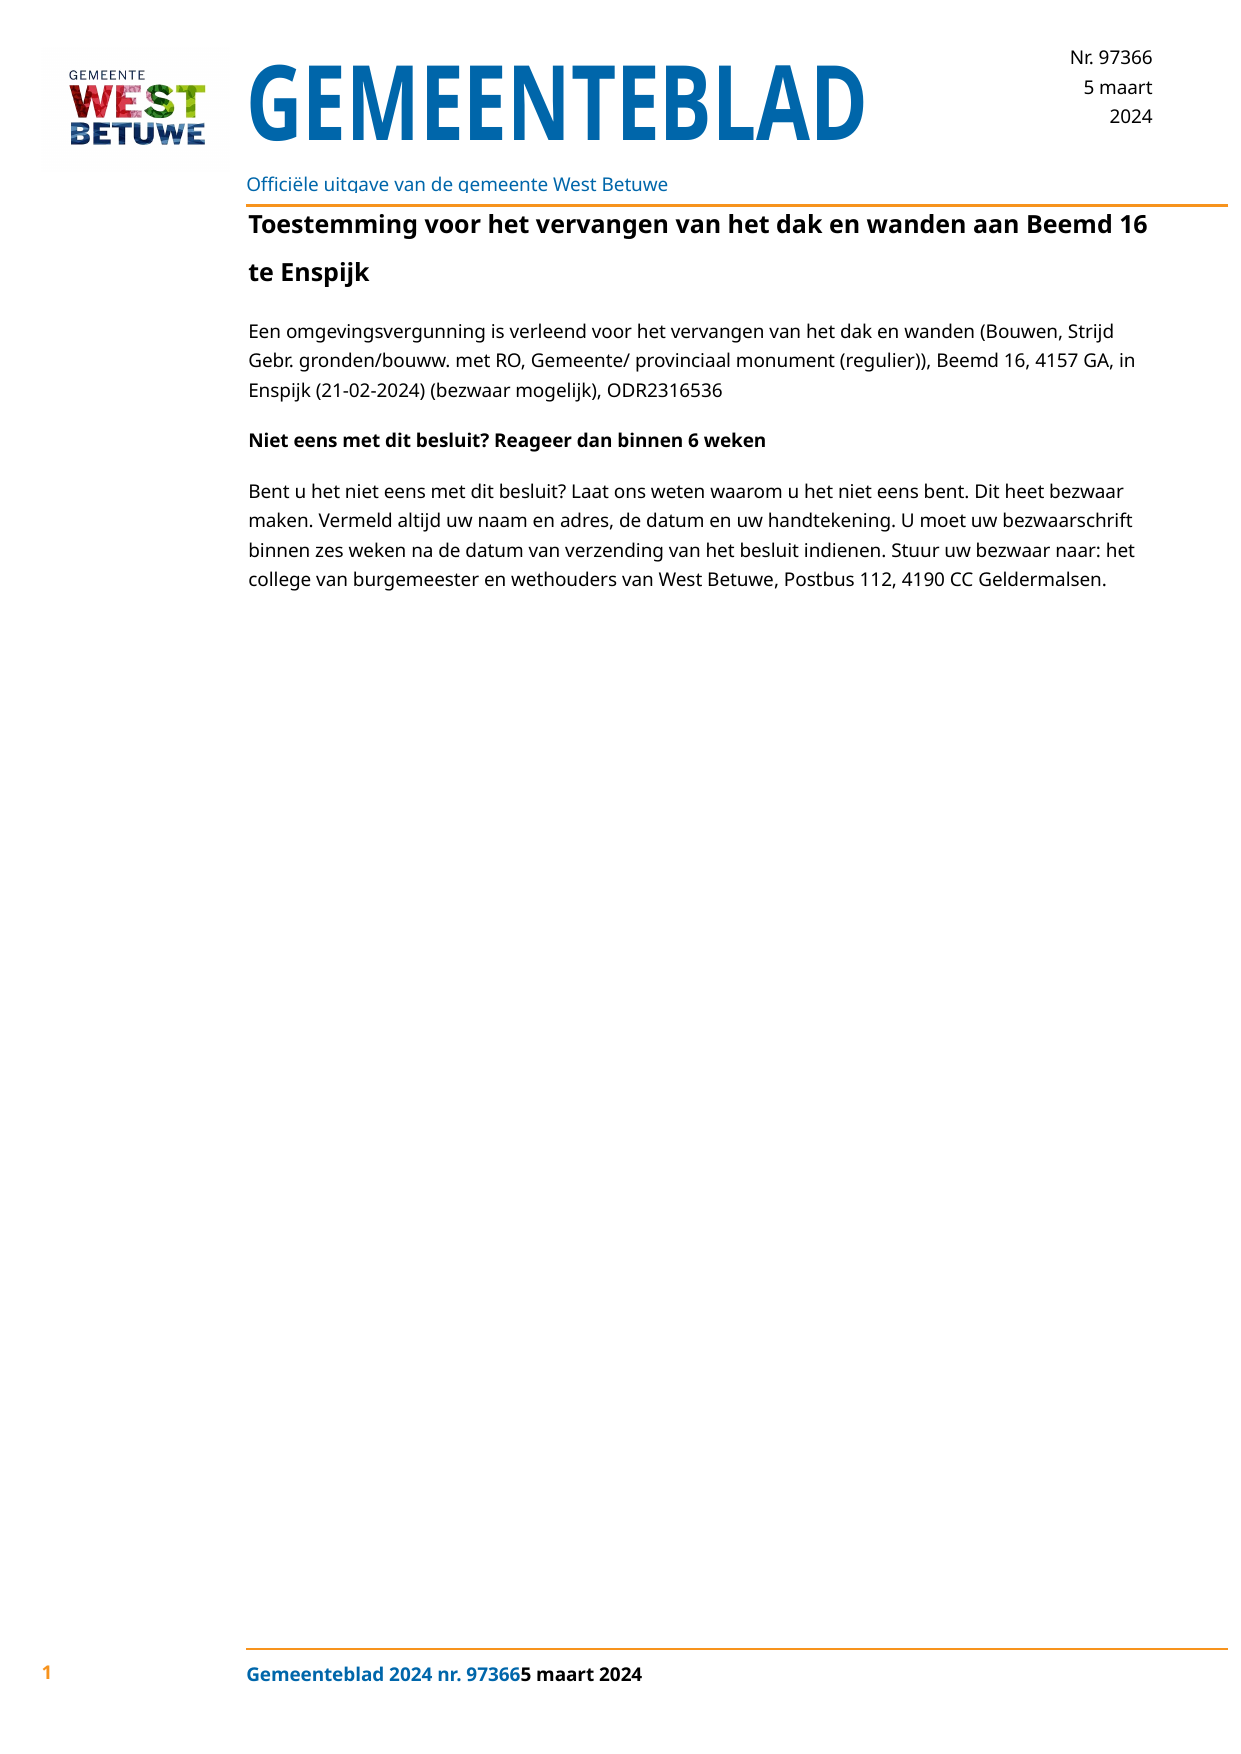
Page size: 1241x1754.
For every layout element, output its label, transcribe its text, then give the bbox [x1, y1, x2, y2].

text Toestemming voor het vervangen van het dak en wanden aan Beemd 16 te Enspijk [248, 207, 1152, 288]
text Niet eens met dit besluit? Reageer dan binnen 6 weken [248, 427, 1152, 453]
text Bent u het niet eens met dit besluit? Laat ons weten waarom u het niet eens bent. Dit heet bezwaar maken. Vermeld altijd uw naam en adres, de datum en uw handtekening. U moet uw bezwaarschrift binnen zes weken na de datum van verzending van het besluit indienen. Stuur uw bezwaar naar: het college van burgemeester en wethouders van West Betuwe, Postbus 112, 4190 CC Geldermalsen. [248, 478, 1152, 592]
picture [41, 47, 231, 172]
text Een omgevingsvergunning is verleend voor het vervangen van het dak en wanden (Bouwen, Strijd Gebr. gronden/bouww. met RO, Gemeente/ provinciaal monument (regulier)), Beemd 16, 4157 GA, in Enspijk (21-02-2024) (bezwaar mogelijk), ODR2316536 [248, 318, 1152, 403]
